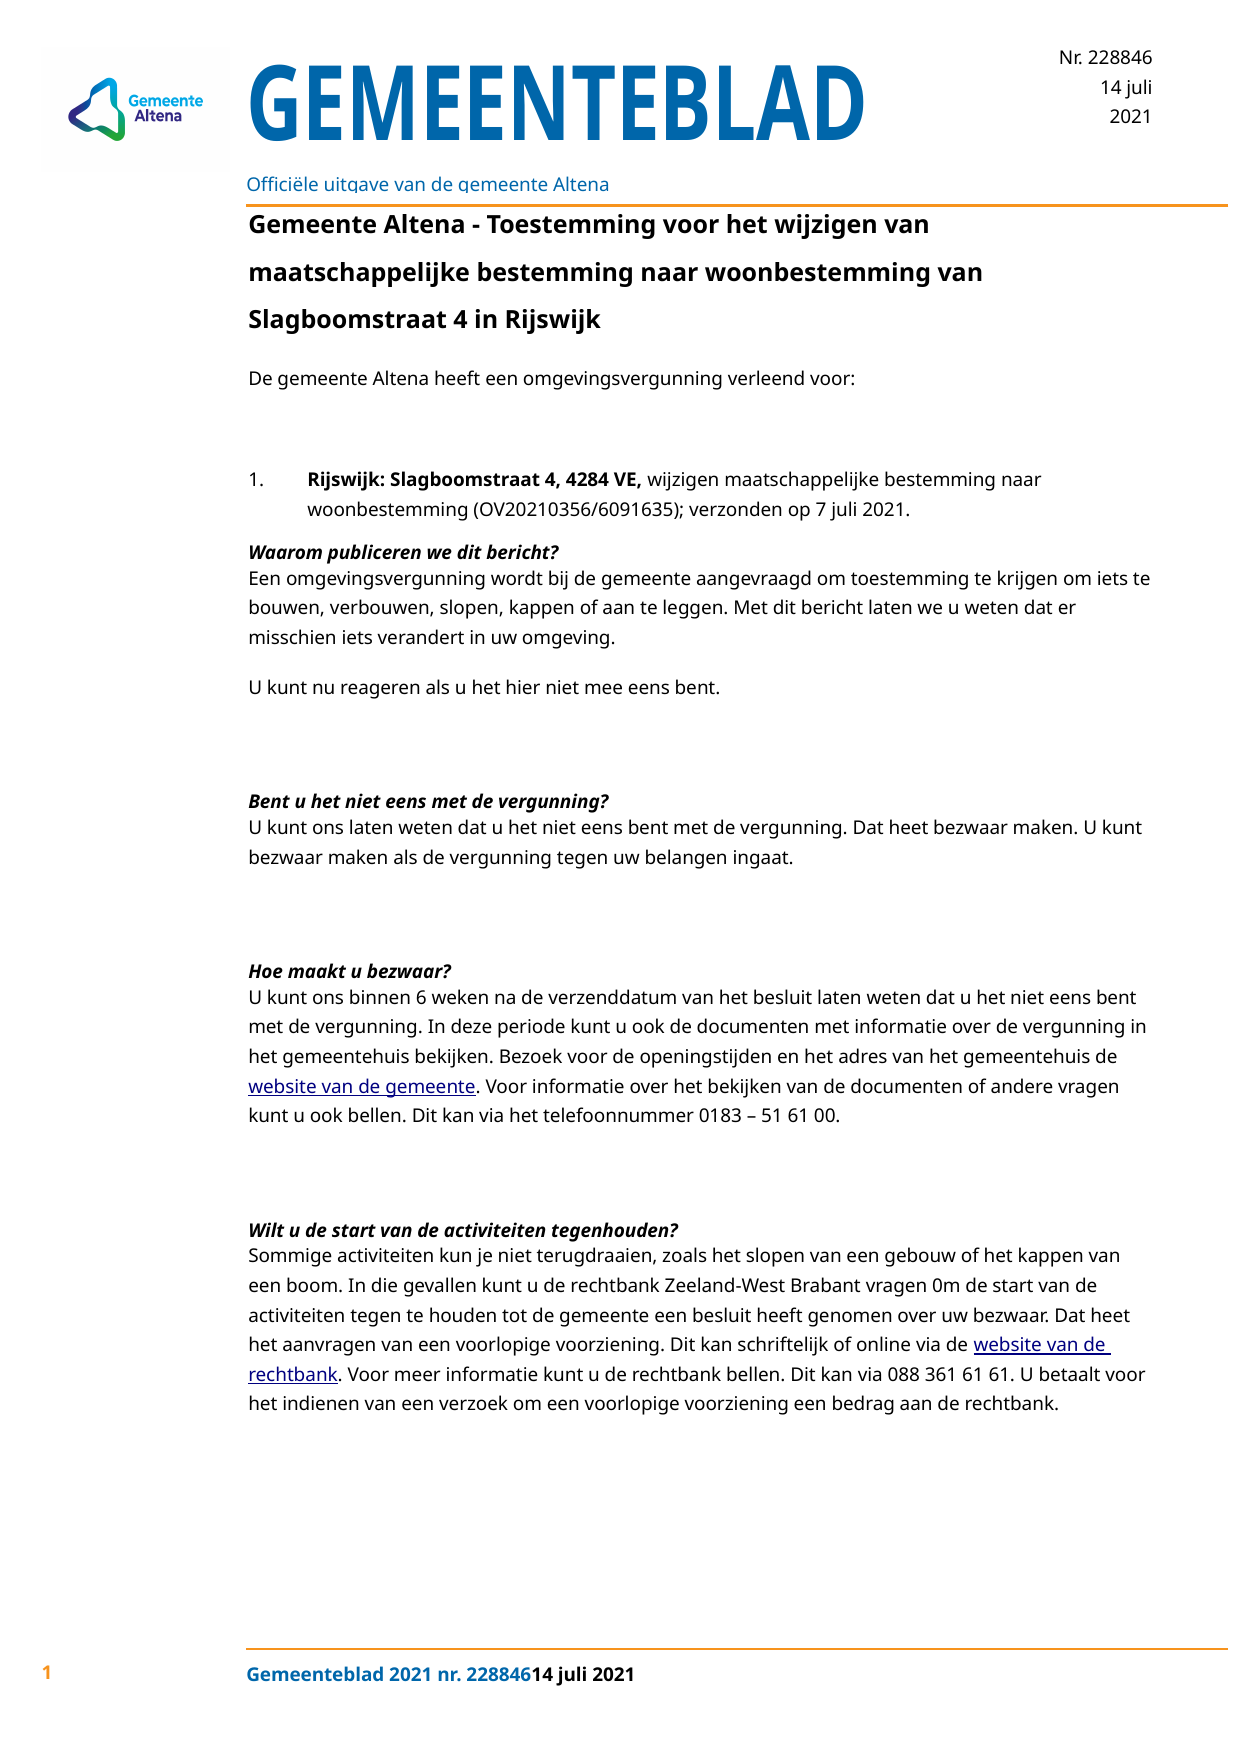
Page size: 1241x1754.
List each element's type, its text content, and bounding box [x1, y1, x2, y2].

list Rijswijk: Slagboomstraat 4, 4284 VE, wijzigen maatschappelijke bestemming naar woonbestemming (OV20210356/6091635); verzonden op 7 juli 2021. [248, 466, 1152, 522]
text De gemeente Altena heeft een omgevingsvergunning verleend voor: [248, 366, 1152, 391]
text Een omgevingsvergunning wordt bij de gemeente aangevraagd om toestemming te krijgen om iets te bouwen, verbouwen, slopen, kappen of aan te leggen. Met dit bericht laten we u weten dat er misschien iets verandert in uw omgeving. [248, 565, 1152, 650]
text Wilt u de start van de activiteiten tegenhouden? [248, 1217, 1152, 1243]
text Gemeente Altena - Toestemming voor het wijzigen van maatschappelijke bestemming naar woonbestemming van Slagboomstraat 4 in Rijswijk [248, 207, 1152, 336]
text Sommige activiteiten kun je niet terugdraaien, zoals het slopen van een gebouw of het kappen van een boom. In die gevallen kunt u de rechtbank Zeeland-West Brabant vragen 0m de start van de activiteiten tegen te houden tot de gemeente een besluit heeft genomen over uw bezwaar. Dat heet het aanvragen van een voorlopige voorziening. Dit kan schriftelijk of online via de website van de rechtbank. Voor meer informatie kunt u de rechtbank bellen. Dit kan via 088 361 61 61. U betaalt voor het indienen van een verzoek om een voorlopige voorziening een bedrag aan de rechtbank. [248, 1243, 1152, 1416]
text Bent u het niet eens met de vergunning? [248, 789, 1152, 814]
text Hoe maakt u bezwaar? [248, 958, 1152, 984]
text U kunt ons laten weten dat u het niet eens bent met de vergunning. Dat heet bezwaar maken. U kunt bezwaar maken als de vergunning tegen uw belangen ingaat. [248, 814, 1152, 870]
picture [41, 47, 231, 172]
text U kunt nu reageren als u het hier niet mee eens bent. [248, 674, 1152, 700]
text U kunt ons binnen 6 weken na de verzenddatum van het besluit laten weten dat u het niet eens bent met de vergunning. In deze periode kunt u ook de documenten met informatie over de vergunning in het gemeentehuis bekijken. Bezoek voor de openingstijden en het adres van het gemeentehuis de website van de gemeente. Voor informatie over het bekijken van de documenten of andere vragen kunt u ook bellen. Dit kan via het telefoonnummer 0183 – 51 61 00. [248, 984, 1152, 1128]
text Waarom publiceren we dit bericht? [248, 539, 1152, 565]
